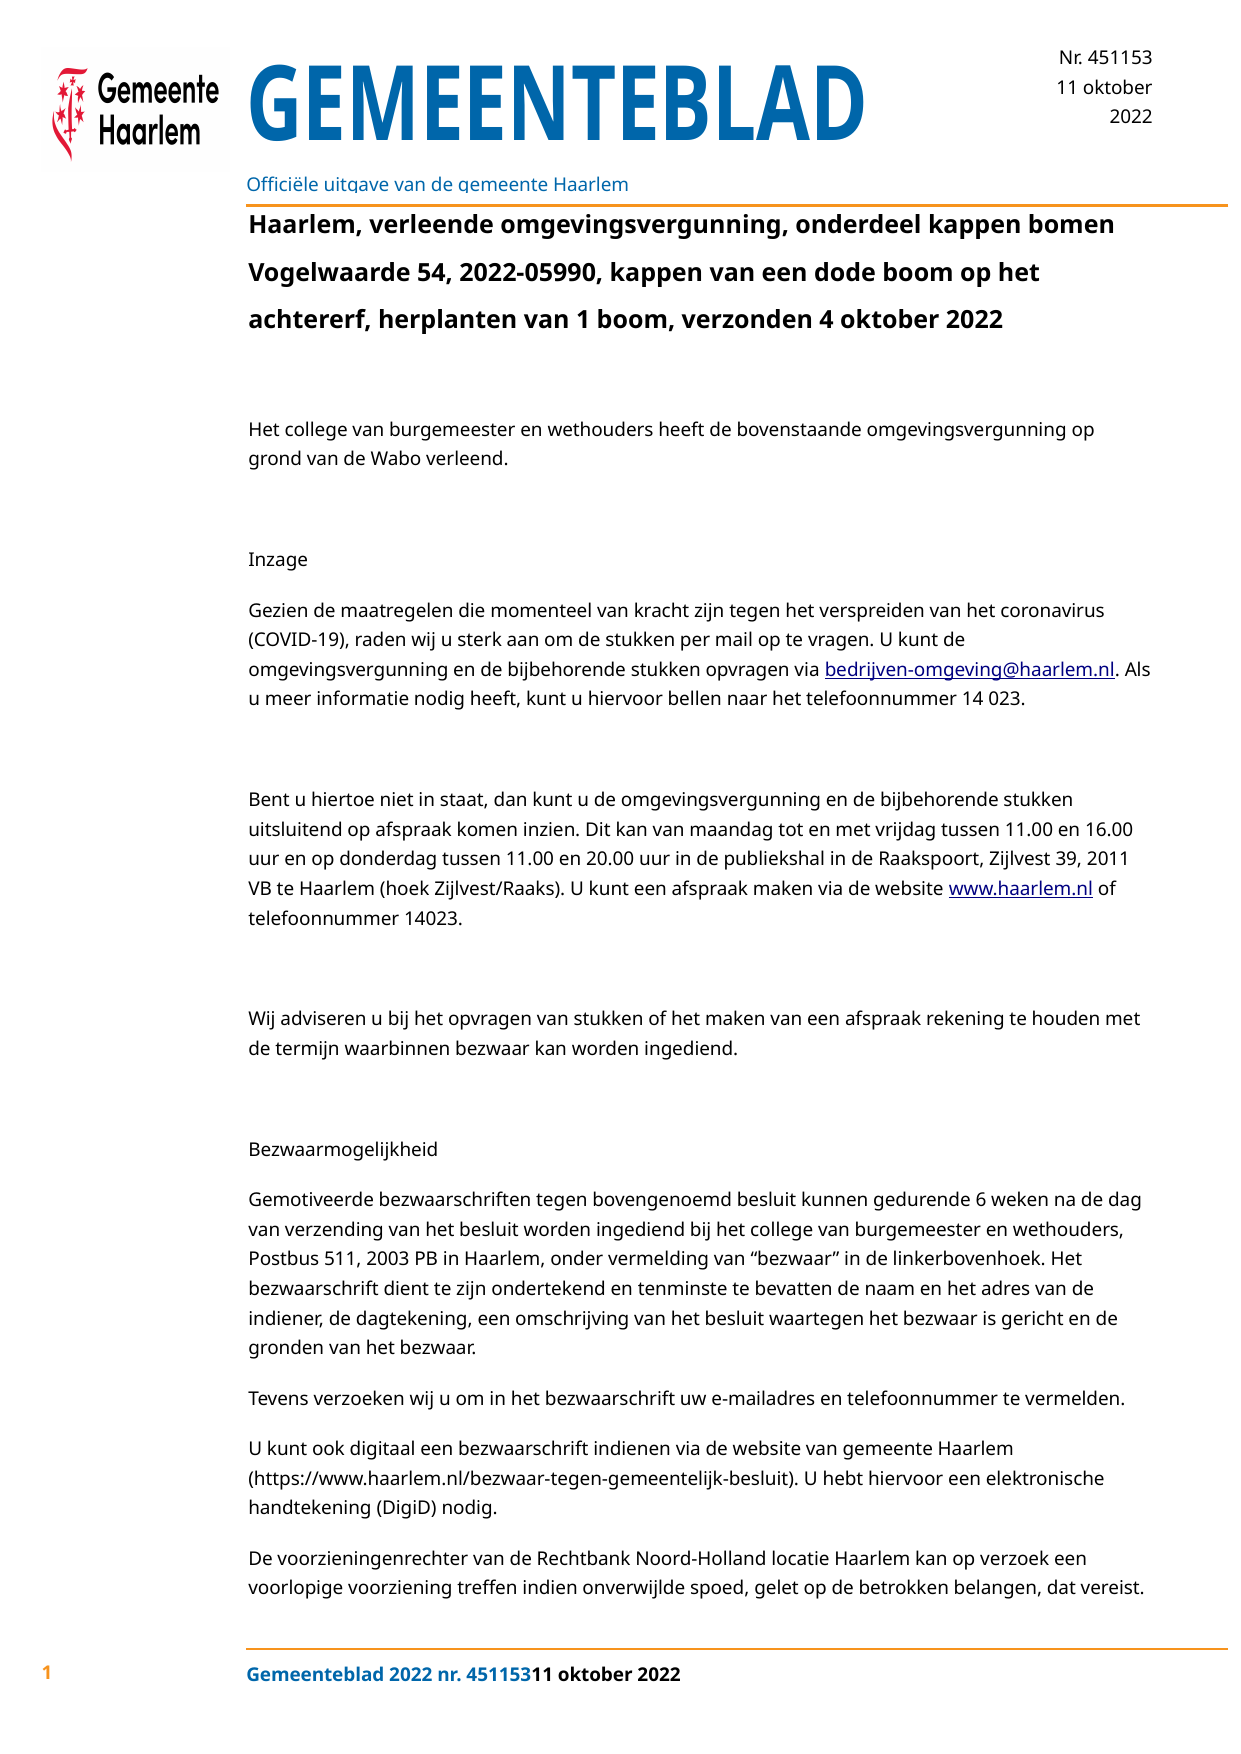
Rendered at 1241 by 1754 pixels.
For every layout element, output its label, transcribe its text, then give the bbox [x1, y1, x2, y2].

text Tevens verzoeken wij u om in het bezwaarschrift uw e-mailadres en telefoonnummer te vermelden. [248, 1385, 1152, 1410]
text Het college van burgemeester en wethouders heeft de bovenstaande omgevingsvergunning op grond van de Wabo verleend. [248, 416, 1152, 471]
text Bent u hiertoe niet in staat, dan kunt u de omgevingsvergunning en de bijbehorende stukken uitsluitend op afspraak komen inzien. Dit kan van maandag tot en met vrijdag tussen 11.00 en 16.00 uur en op donderdag tussen 11.00 en 20.00 uur in de publiekshal in de Raakspoort, Zijlvest 39, 2011 VB te Haarlem (hoek Zijlvest/Raaks). U kunt een afspraak maken via de website www.haarlem.nl of telefoonnummer 14023. [248, 786, 1152, 930]
text Gezien de maatregelen die momenteel van kracht zijn tegen het verspreiden van het coronavirus (COVID-19), raden wij u sterk aan om de stukken per mail op te vragen. U kunt de omgevingsvergunning en de bijbehorende stukken opvragen via bedrijven-omgeving@haarlem.nl. Als u meer informatie nodig heeft, kunt u hiervoor bellen naar het telefoonnummer 14 023. [248, 597, 1152, 711]
text De voorzieningenrechter van de Rechtbank Noord-Holland locatie Haarlem kan op verzoek een voorlopige voorziening treffen indien onverwijlde spoed, gelet op de betrokken belangen, dat vereist. [248, 1545, 1152, 1600]
text Wij adviseren u bij het opvragen van stukken of het maken van een afspraak rekening te houden met de termijn waarbinnen bezwaar kan worden ingediend. [248, 1006, 1152, 1061]
text Bezwaarmogelijkheid [248, 1136, 1152, 1162]
text Inzage [248, 546, 1152, 572]
text U kunt ook digitaal een bezwaarschrift indienen via de website van gemeente Haarlem (https://www.haarlem.nl/bezwaar-tegen-gemeentelijk-besluit). U hebt hiervoor een elektronische handtekening (DigiD) nodig. [248, 1435, 1152, 1520]
picture [41, 47, 231, 172]
text Gemotiveerde bezwaarschriften tegen bovengenoemd besluit kunnen gedurende 6 weken na de dag van verzending van het besluit worden ingediend bij het college van burgemeester en wethouders, Postbus 511, 2003 PB in Haarlem, onder vermelding van “bezwaar” in de linkerbovenhoek. Het bezwaarschrift dient te zijn ondertekend en tenminste te bevatten de naam en het adres van de indiener, de dagtekening, een omschrijving van het besluit waartegen het bezwaar is gericht en de gronden van het bezwaar. [248, 1186, 1152, 1360]
text Haarlem, verleende omgevingsvergunning, onderdeel kappen bomen Vogelwaarde 54, 2022-05990, kappen van een dode boom op het achtererf, herplanten van 1 boom, verzonden 4 oktober 2022 [248, 207, 1152, 336]
